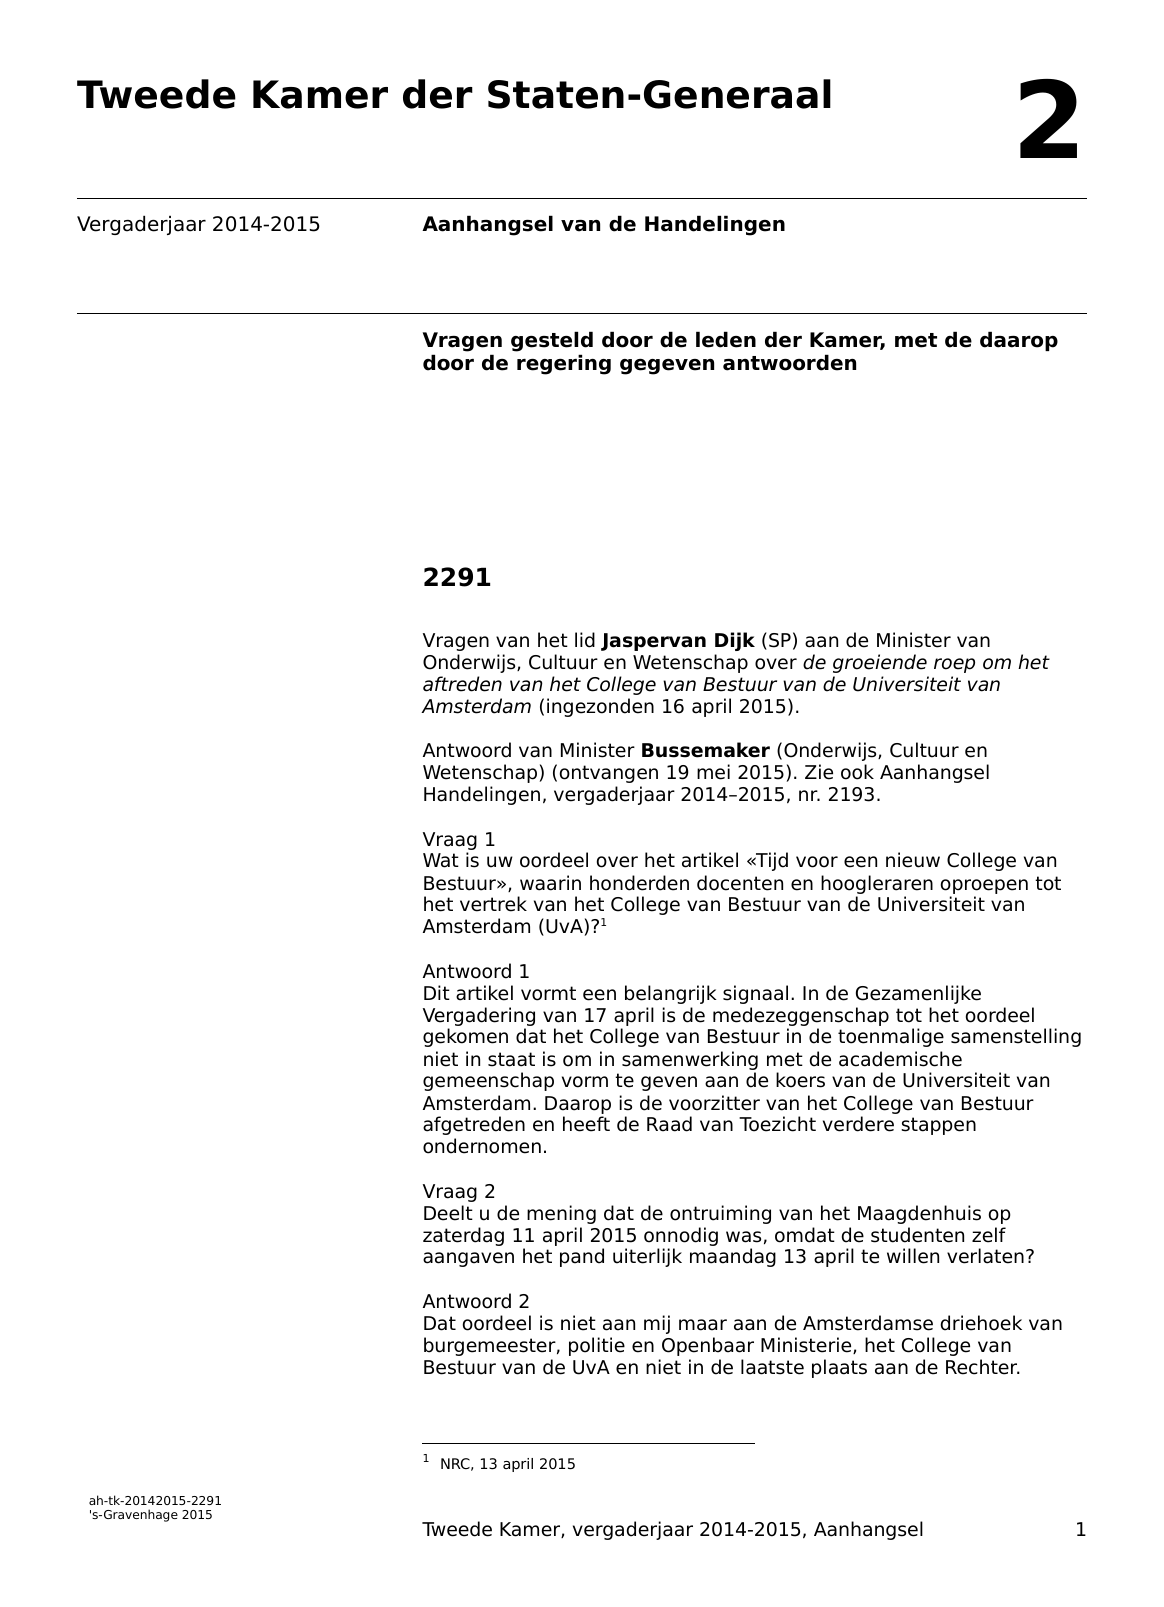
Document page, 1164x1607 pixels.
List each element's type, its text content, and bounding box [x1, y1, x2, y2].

table_header 2 [886, 59, 1087, 198]
text ah-tk-20142015-2291 [88, 1494, 323, 1508]
text Wat is uw oordeel over het artikel «Tijd voor een nieuw College van Bestuur», waarin honderden docenten en hoogleraren oproepen tot het vertrek van het College van Bestuur van de Universiteit van Amsterdam (UvA)? [422, 850, 1087, 938]
text NRC, 13 april 2015 [422, 1452, 1087, 1474]
table_header Tweede Kamer der Staten-Generaal [77, 59, 886, 198]
text Deelt u de mening dat de ontruiming van het Maagdenhuis op zaterdag 11 april 2015 onnodig was, omdat de studenten zelf aangaven het pand uiterlijk maandag 13 april te willen verlaten? [422, 1202, 1087, 1268]
table_cell Vragen gesteld door de leden der Kamer, met de daarop door de regering gegeven antwoorden [422, 314, 1087, 375]
text Vragen van het lid Jaspervan Dijk (SP) aan de Minister van Onderwijs, Cultuur en Wetenschap over de groeiende roep om het aftreden van het College van Bestuur van de Universiteit van Amsterdam (ingezonden 16 april 2015). [422, 630, 1087, 718]
text Dit artikel vormt een belangrijk signaal. In de Gezamenlijke Vergadering van 17 april is de medezeggenschap tot het oordeel gekomen dat het College van Bestuur in de toenmalige samenstelling niet in staat is om in samenwerking met de academische gemeenschap vorm te geven aan de koers van de Universiteit van Amsterdam. Daarop is de voorzitter van het College van Bestuur afgetreden en heeft de Raad van Toezicht verdere stappen ondernomen. [422, 982, 1087, 1158]
table_cell [77, 314, 422, 375]
text Vraag 2 [422, 1181, 1087, 1202]
text 's-Gravenhage 2015 [88, 1508, 323, 1522]
table_cell Aanhangsel van de Handelingen [422, 199, 1087, 313]
text Antwoord van Minister Bussemaker (Onderwijs, Cultuur en Wetenschap) (ontvangen 19 mei 2015). Zie ook Aanhangsel Handelingen, vergaderjaar 2014–2015, nr. 2193. [422, 740, 1087, 806]
text 2291 [422, 563, 1087, 592]
table_cell Vergaderjaar 2014-2015 [77, 199, 422, 313]
text Antwoord 2 [422, 1291, 1087, 1313]
text Antwoord 1 [422, 961, 1087, 982]
text Dat oordeel is niet aan mij maar aan de Amsterdamse driehoek van burgemeester, politie en Openbaar Ministerie, het College van Bestuur van de UvA en niet in de laatste plaats aan de Rechter. [422, 1313, 1087, 1378]
text Vraag 1 [422, 828, 1087, 850]
